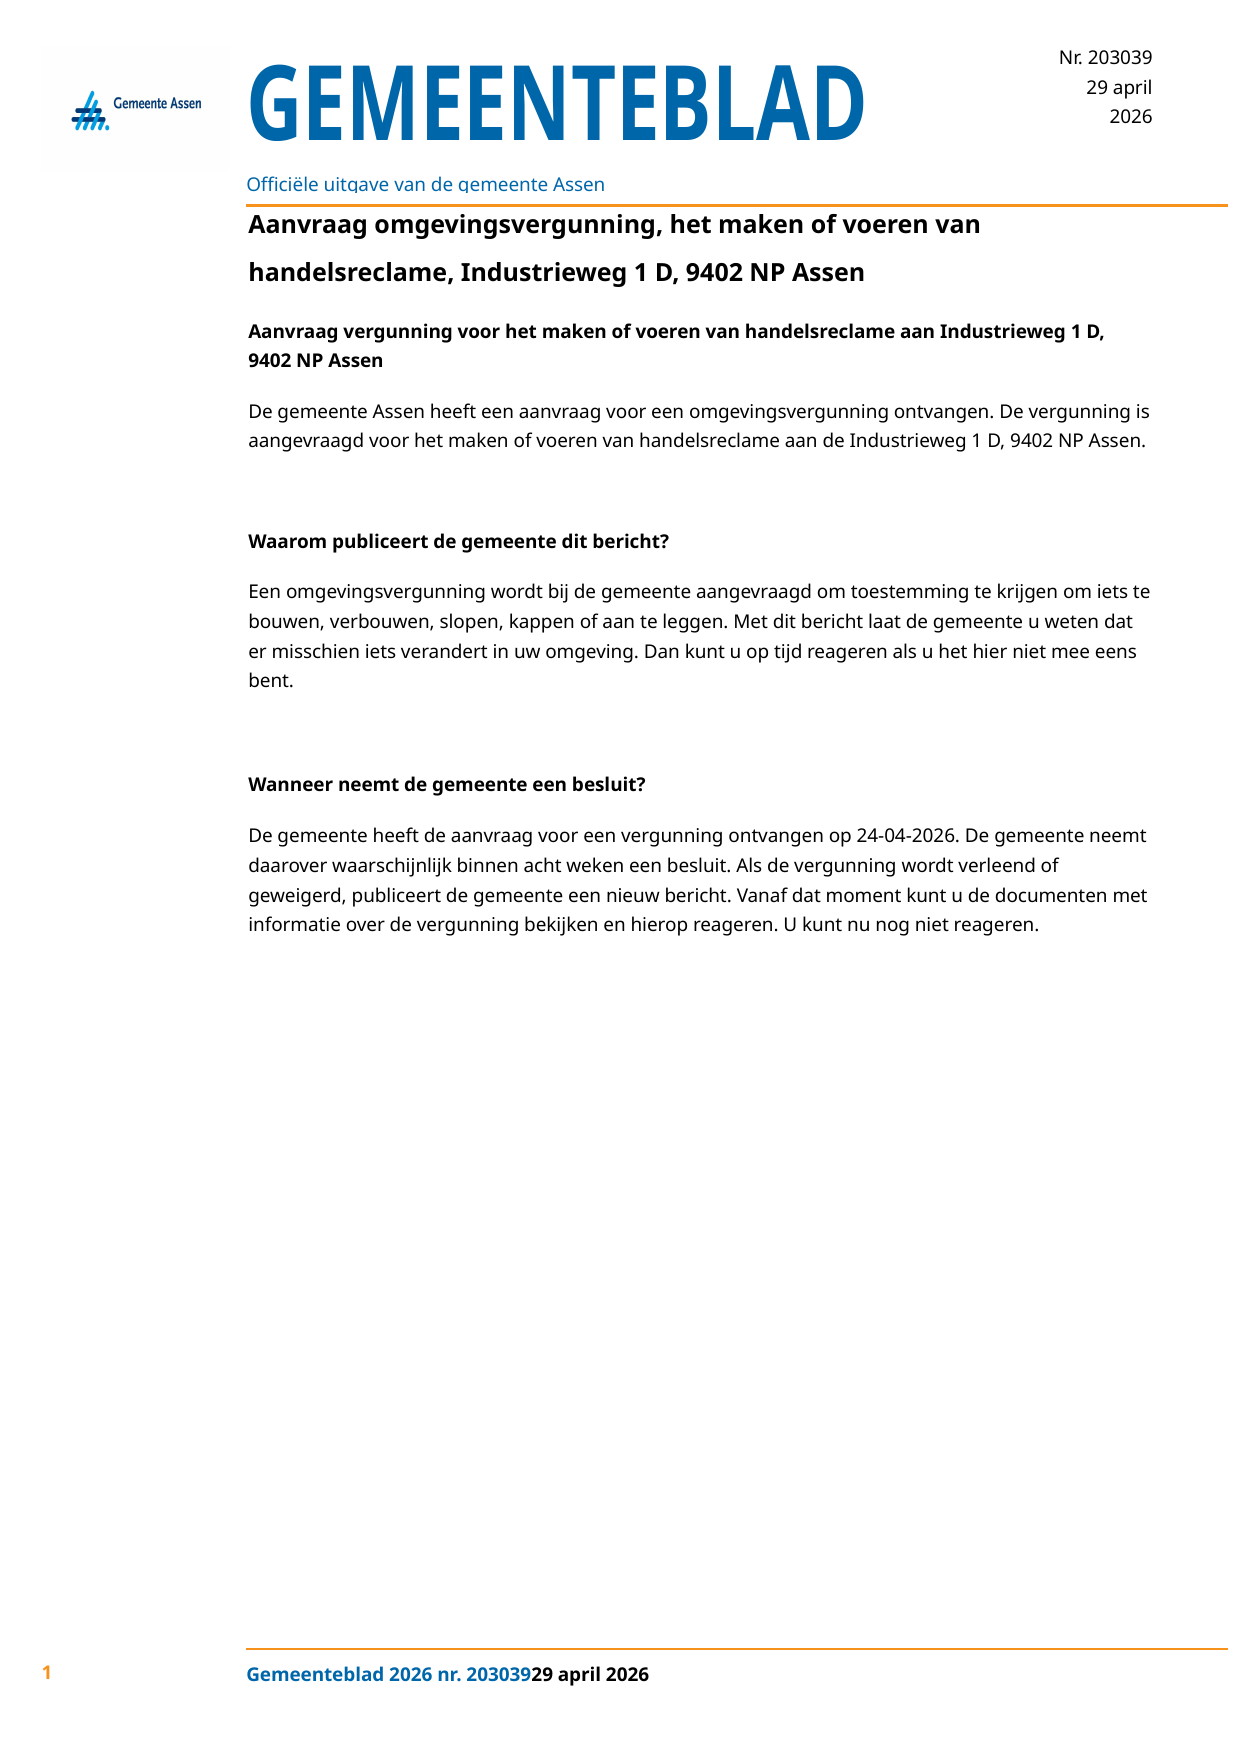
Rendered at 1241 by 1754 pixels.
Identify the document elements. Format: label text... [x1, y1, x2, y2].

picture [41, 47, 231, 172]
text Een omgevingsvergunning wordt bij de gemeente aangevraagd om toestemming te krijgen om iets te bouwen, verbouwen, slopen, kappen of aan te leggen. Met dit bericht laat de gemeente u weten dat er misschien iets verandert in uw omgeving. Dan kunt u op tijd reageren als u het hier niet mee eens bent. [248, 579, 1152, 693]
text Aanvraag omgevingsvergunning, het maken of voeren van handelsreclame, Industrieweg 1 D, 9402 NP Assen [248, 207, 1152, 288]
text De gemeente Assen heeft een aanvraag voor een omgevingsvergunning ontvangen. De vergunning is aangevraagd voor het maken of voeren van handelsreclame aan de Industrieweg 1 D, 9402 NP Assen. [248, 398, 1152, 453]
text Aanvraag vergunning voor het maken of voeren van handelsreclame aan Industrieweg 1 D, 9402 NP Assen [248, 318, 1152, 373]
text ﻿Wanneer neemt de gemeente een besluit? [248, 768, 1152, 797]
text Waarom publiceert de gemeente dit bericht? [248, 528, 1152, 554]
text De gemeente heeft de aanvraag voor een vergunning ontvangen op 24-04-2026. De gemeente neemt daarover waarschijnlijk binnen acht weken een besluit. Als de vergunning wordt verleend of geweigerd, publiceert de gemeente een nieuw bericht. Vanaf dat moment kunt u de documenten met informatie over de vergunning bekijken en hierop reageren. U kunt nu nog niet reageren. [248, 823, 1152, 937]
